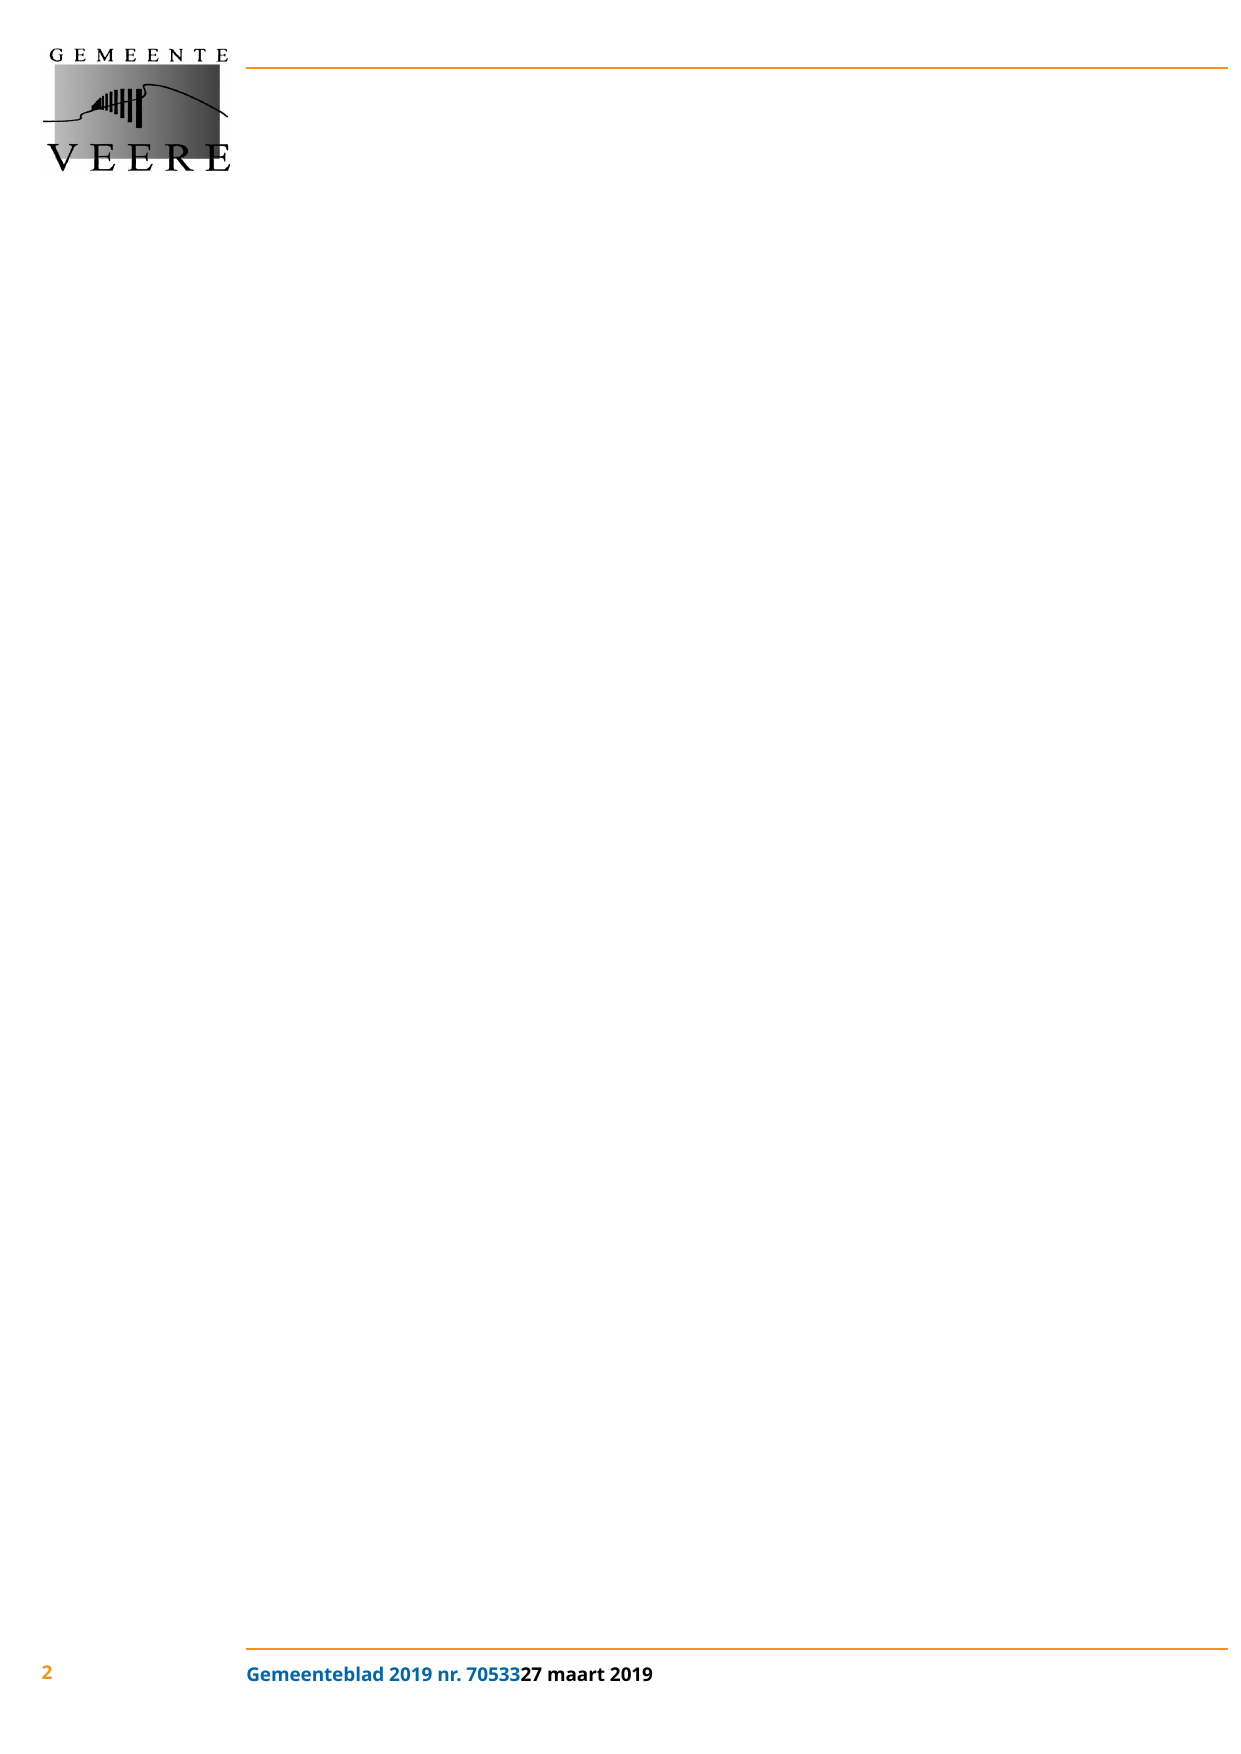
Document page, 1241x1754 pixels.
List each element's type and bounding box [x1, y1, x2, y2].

picture [41, 47, 231, 172]
